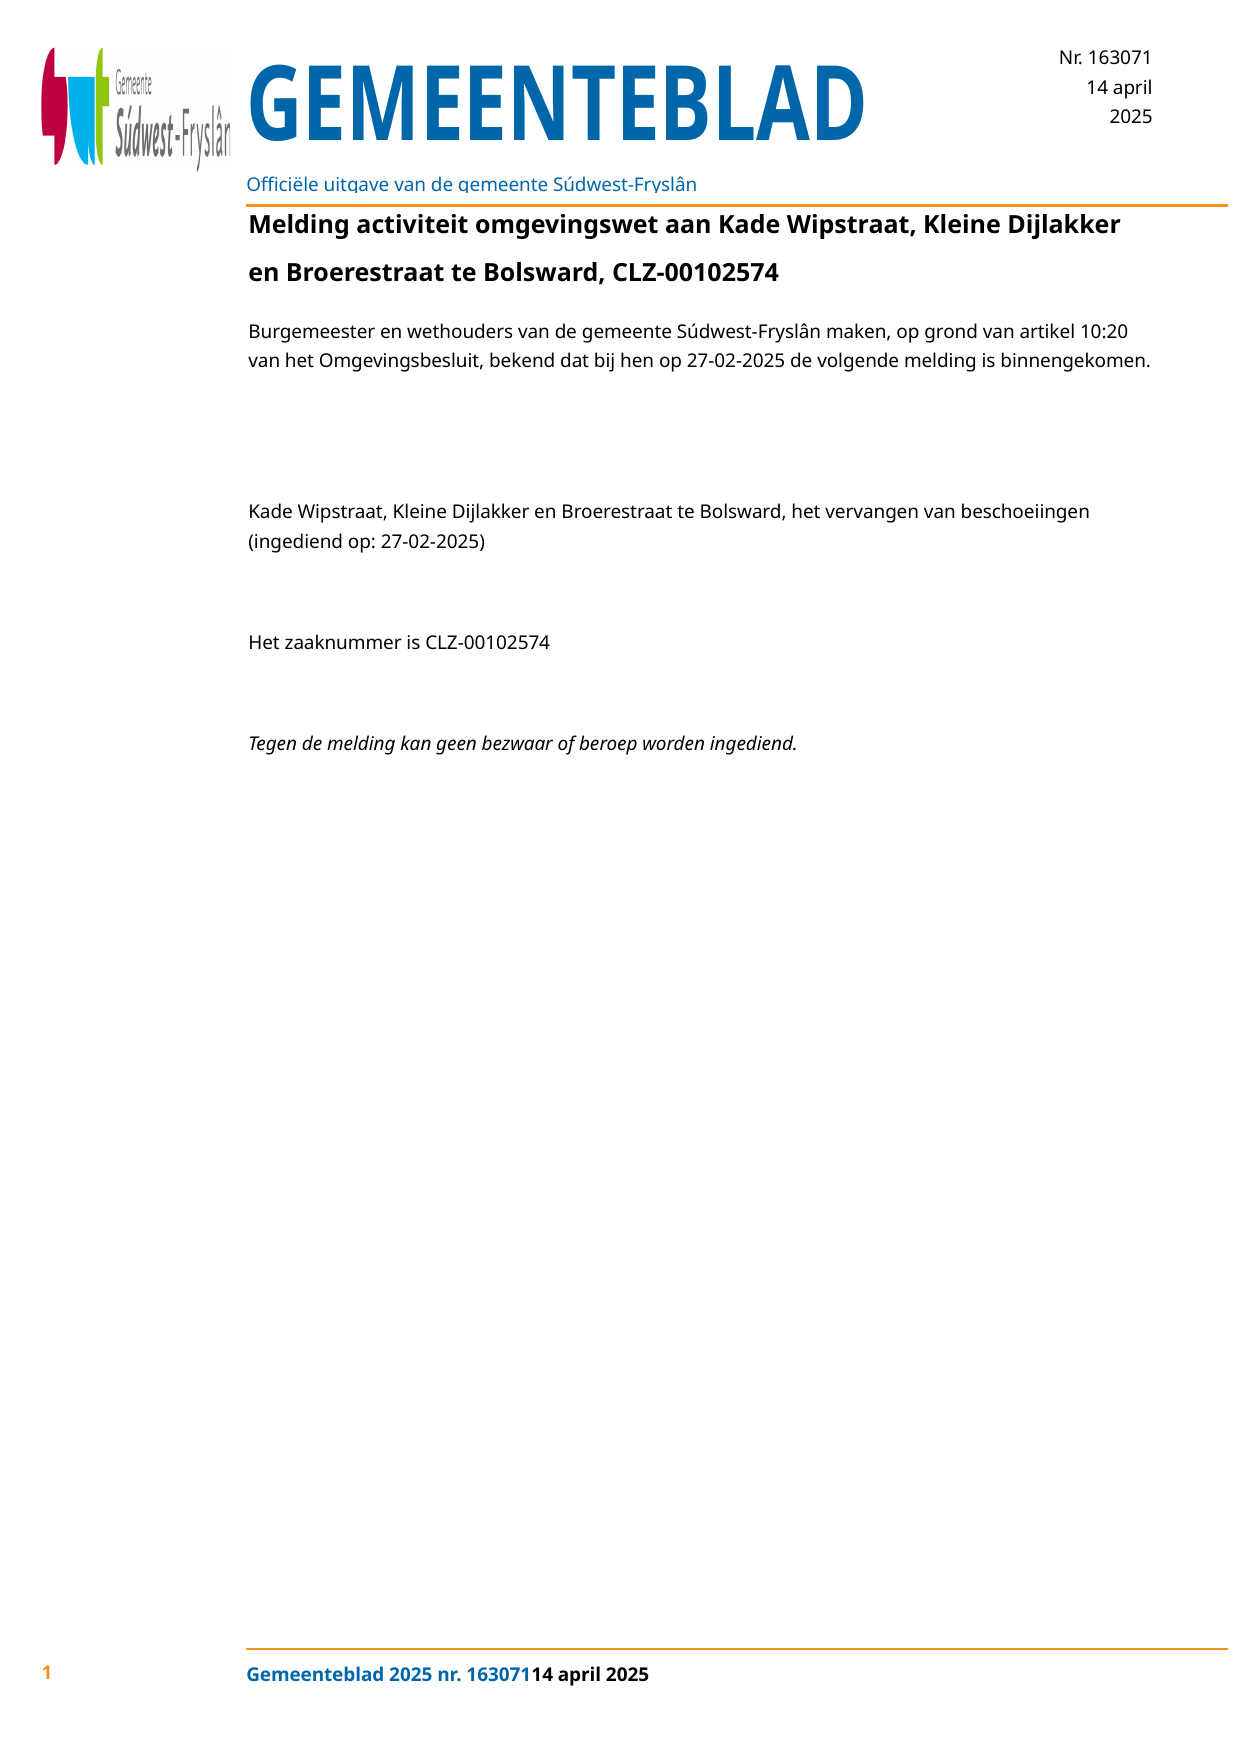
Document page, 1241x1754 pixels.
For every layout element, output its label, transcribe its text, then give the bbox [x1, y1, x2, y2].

text Burgemeester en wethouders van de gemeente Súdwest-Fryslân maken, op grond van artikel 10:20 van het Omgevingsbesluit, bekend dat bij hen op 27-02-2025 de volgende melding is binnengekomen. [248, 318, 1152, 373]
picture [41, 47, 231, 172]
text Tegen de melding kan geen bezwaar of beroep worden ingediend. [248, 730, 1152, 756]
text Kade Wipstraat, Kleine Dijlakker en Broerestraat te Bolsward, het vervangen van beschoeiingen (ingediend op: 27-02-2025) [248, 499, 1152, 554]
text Het zaaknummer is CLZ-00102574 [248, 629, 1152, 655]
text Melding activiteit omgevingswet aan Kade Wipstraat, Kleine Dijlakker en Broerestraat te Bolsward, CLZ-00102574 [248, 207, 1152, 288]
